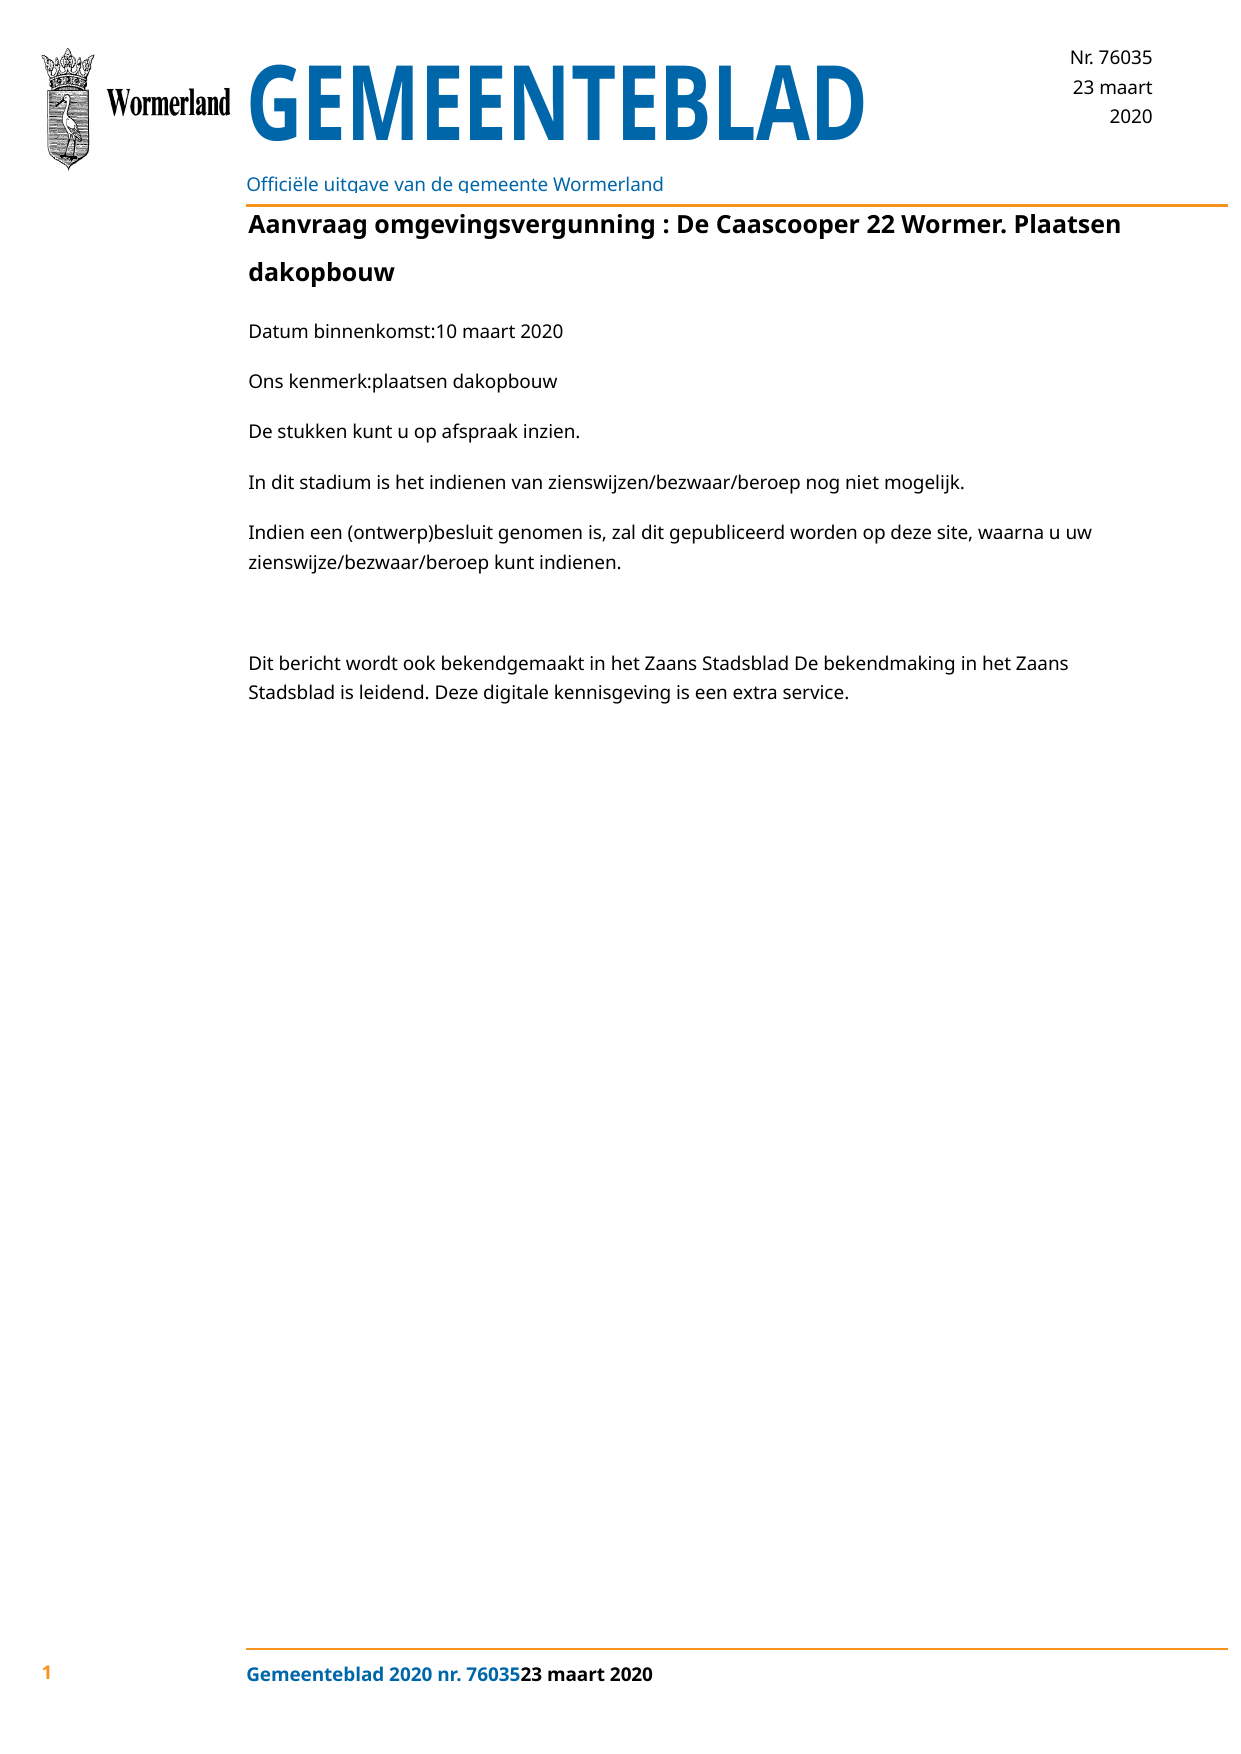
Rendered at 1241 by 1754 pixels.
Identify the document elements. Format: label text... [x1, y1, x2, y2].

text Dit bericht wordt ook bekendgemaakt in het Zaans Stadsblad De bekendmaking in het Zaans Stadsblad is leidend. Deze digitale kennisgeving is een extra service. [248, 650, 1152, 705]
text Aanvraag omgevingsvergunning : De Caascooper 22 Wormer. Plaatsen dakopbouw [248, 207, 1152, 288]
text Datum binnenkomst:10 maart 2020 [248, 318, 1152, 344]
text Indien een (ontwerp)besluit genomen is, zal dit gepubliceerd worden op deze site, waarna u uw zienswijze/bezwaar/beroep kunt indienen. [248, 519, 1152, 575]
picture [41, 47, 231, 172]
text Ons kenmerk:plaatsen dakopbouw [248, 368, 1152, 394]
text In dit stadium is het indienen van zienswijzen/bezwaar/beroep nog niet mogelijk. [248, 469, 1152, 495]
text De stukken kunt u op afspraak inzien. [248, 419, 1152, 444]
